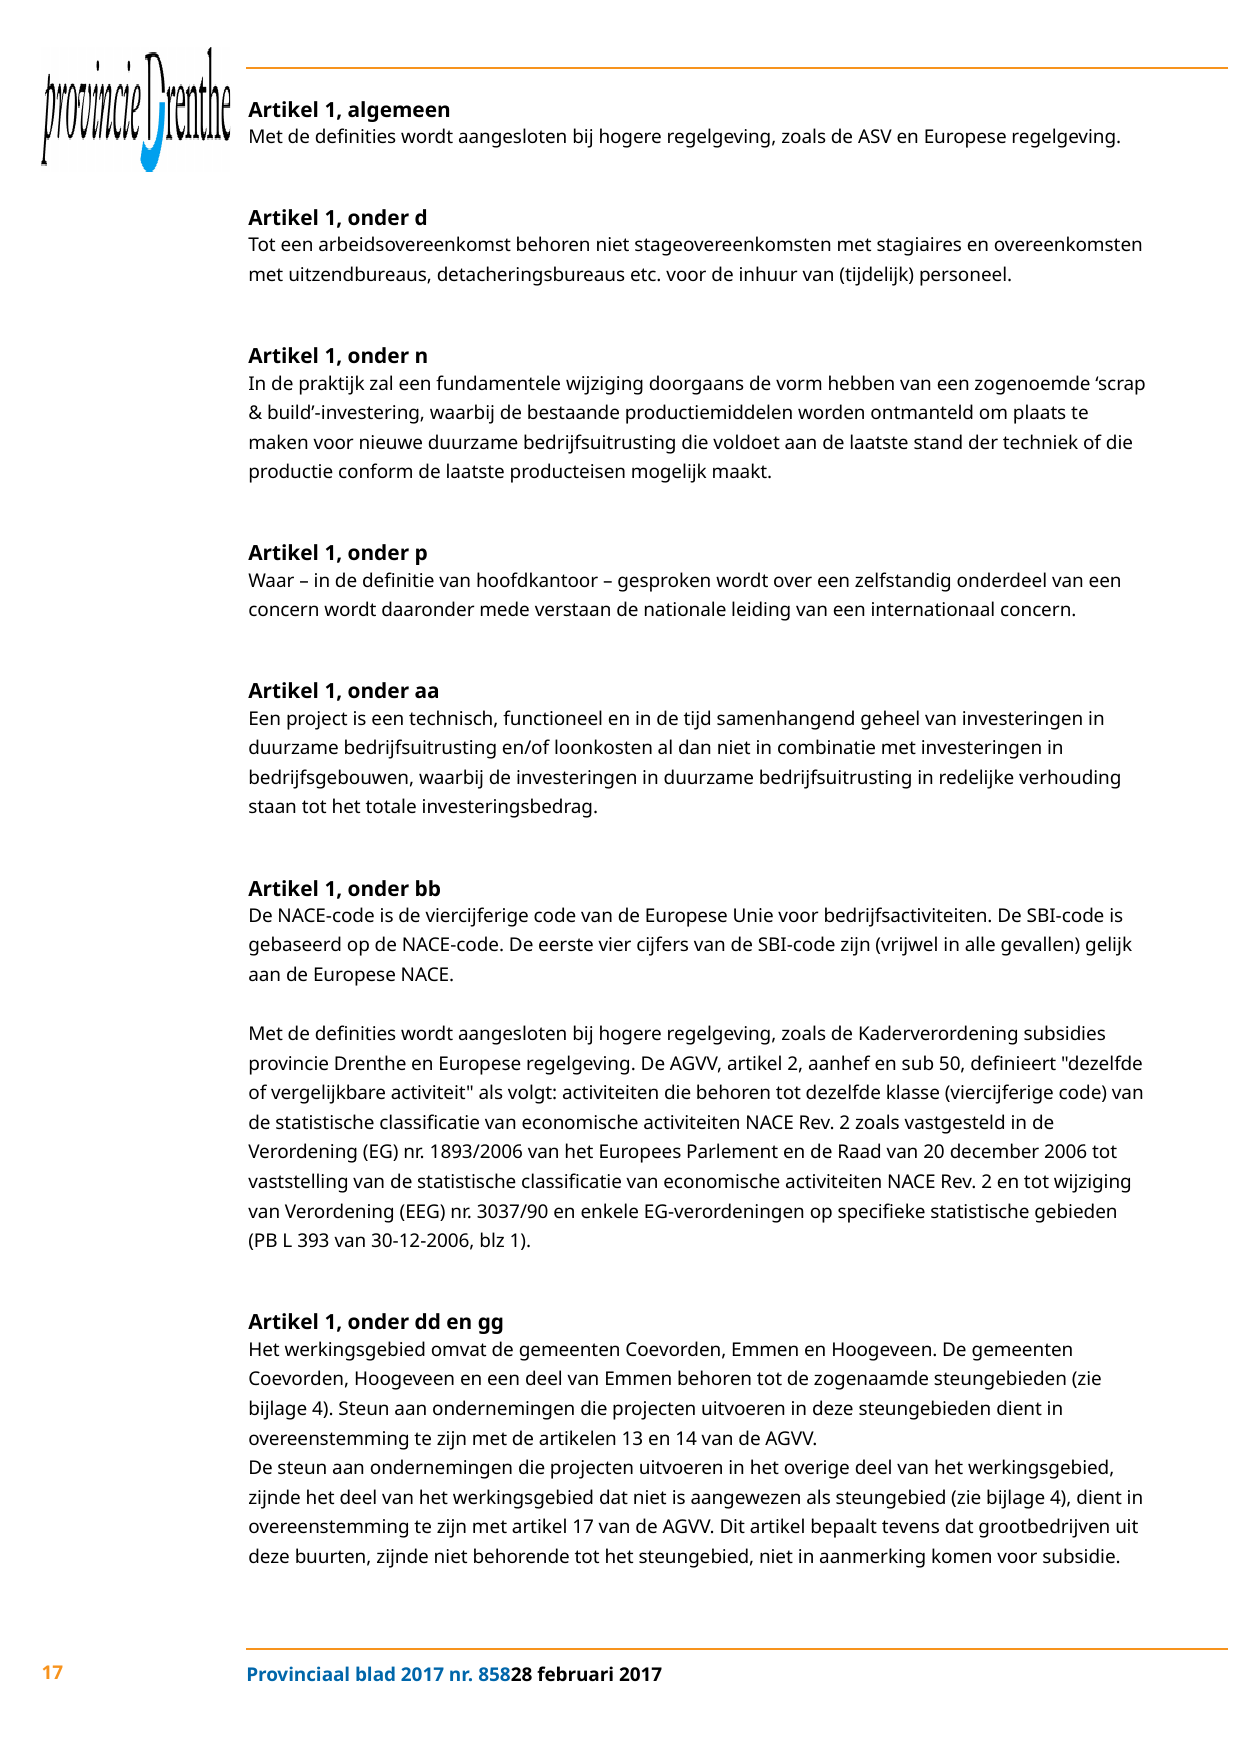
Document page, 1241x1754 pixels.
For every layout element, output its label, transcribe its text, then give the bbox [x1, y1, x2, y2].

text De steun aan ondernemingen die projecten uitvoeren in het overige deel van het werkingsgebied, zijnde het deel van het werkingsgebied dat niet is aangewezen als steungebied (zie bijlage 4), dient in overeenstemming te zijn met artikel 17 van de AGVV. Dit artikel bepaalt tevens dat grootbedrijven uit deze buurten, zijnde niet behorende tot het steungebied, niet in aanmerking komen voor subsidie. [248, 1454, 1152, 1569]
text Tot een arbeidsovereenkomst behoren niet stageovereenkomsten met stagiaires en overeenkomsten met uitzendbureaus, detacheringsbureaus etc. voor de inhuur van (tijdelijk) personeel. [248, 232, 1152, 287]
text Met de definities wordt aangesloten bij hogere regelgeving, zoals de Kaderverordening subsidies provincie Drenthe en Europese regelgeving. De AGVV, artikel 2, aanhef en sub 50, definieert "dezelfde of vergelijkbare activiteit" als volgt: activiteiten die behoren tot dezelfde klasse (viercijferige code) van de statistische classificatie van economische activiteiten NACE Rev. 2 zoals vastgesteld in de Verordening (EG) nr. 1893/2006 van het Europees Parlement en de Raad van 20 december 2006 tot vaststelling van de statistische classificatie van economische activiteiten NACE Rev. 2 en tot wijziging van Verordening (EEG) nr. 3037/90 en enkele EG-verordeningen op specifieke statistische gebieden (PB L 393 van 30-12-2006, blz 1). [248, 1020, 1152, 1253]
text Artikel 1, onder aa [248, 676, 1152, 705]
picture [41, 47, 231, 172]
text Met de definities wordt aangesloten bij hogere regelgeving, zoals de ASV en Europese regelgeving. [248, 123, 1152, 149]
text Artikel 1, onder n [248, 341, 1152, 370]
text Een project is een technisch, functioneel en in de tijd samenhangend geheel van investeringen in duurzame bedrijfsuitrusting en/of loonkosten al dan niet in combinatie met investeringen in bedrijfsgebouwen, waarbij de investeringen in duurzame bedrijfsuitrusting in redelijke verhouding staan tot het totale investeringsbedrag. [248, 705, 1152, 819]
text Artikel 1, onder p [248, 538, 1152, 567]
text De NACE-code is de viercijferige code van de Europese Unie voor bedrijfsactiviteiten. De SBI-code is gebaseerd op de NACE-code. De eerste vier cijfers van de SBI-code zijn (vrijwel in alle gevallen) gelijk aan de Europese NACE. [248, 902, 1152, 987]
text Artikel 1, onder bb [248, 874, 1152, 902]
text Artikel 1, onder dd en gg [248, 1307, 1152, 1336]
text In de praktijk zal een fundamentele wijziging doorgaans de vorm hebben van een zogenoemde ‘scrap & build’-investering, waarbij de bestaande productiemiddelen worden ontmanteld om plaats te maken voor nieuwe duurzame bedrijfsuitrusting die voldoet aan de laatste stand der techniek of die productie conform de laatste producteisen mogelijk maakt. [248, 370, 1152, 484]
text Het werkingsgebied omvat de gemeenten Coevorden, Emmen en Hoogeveen. De gemeenten Coevorden, Hoogeveen en een deel van Emmen behoren tot de zogenaamde steungebieden (zie bijlage 4). Steun aan ondernemingen die projecten uitvoeren in deze steungebieden dient in overeenstemming te zijn met de artikelen 13 en 14 van de AGVV. [248, 1336, 1152, 1450]
text Artikel 1, onder d [248, 203, 1152, 232]
text Waar – in de definitie van hoofdkantoor – gesproken wordt over een zelfstandig onderdeel van een concern wordt daaronder mede verstaan de nationale leiding van een internationaal concern. [248, 567, 1152, 622]
text Artikel 1, algemeen [248, 95, 1152, 123]
